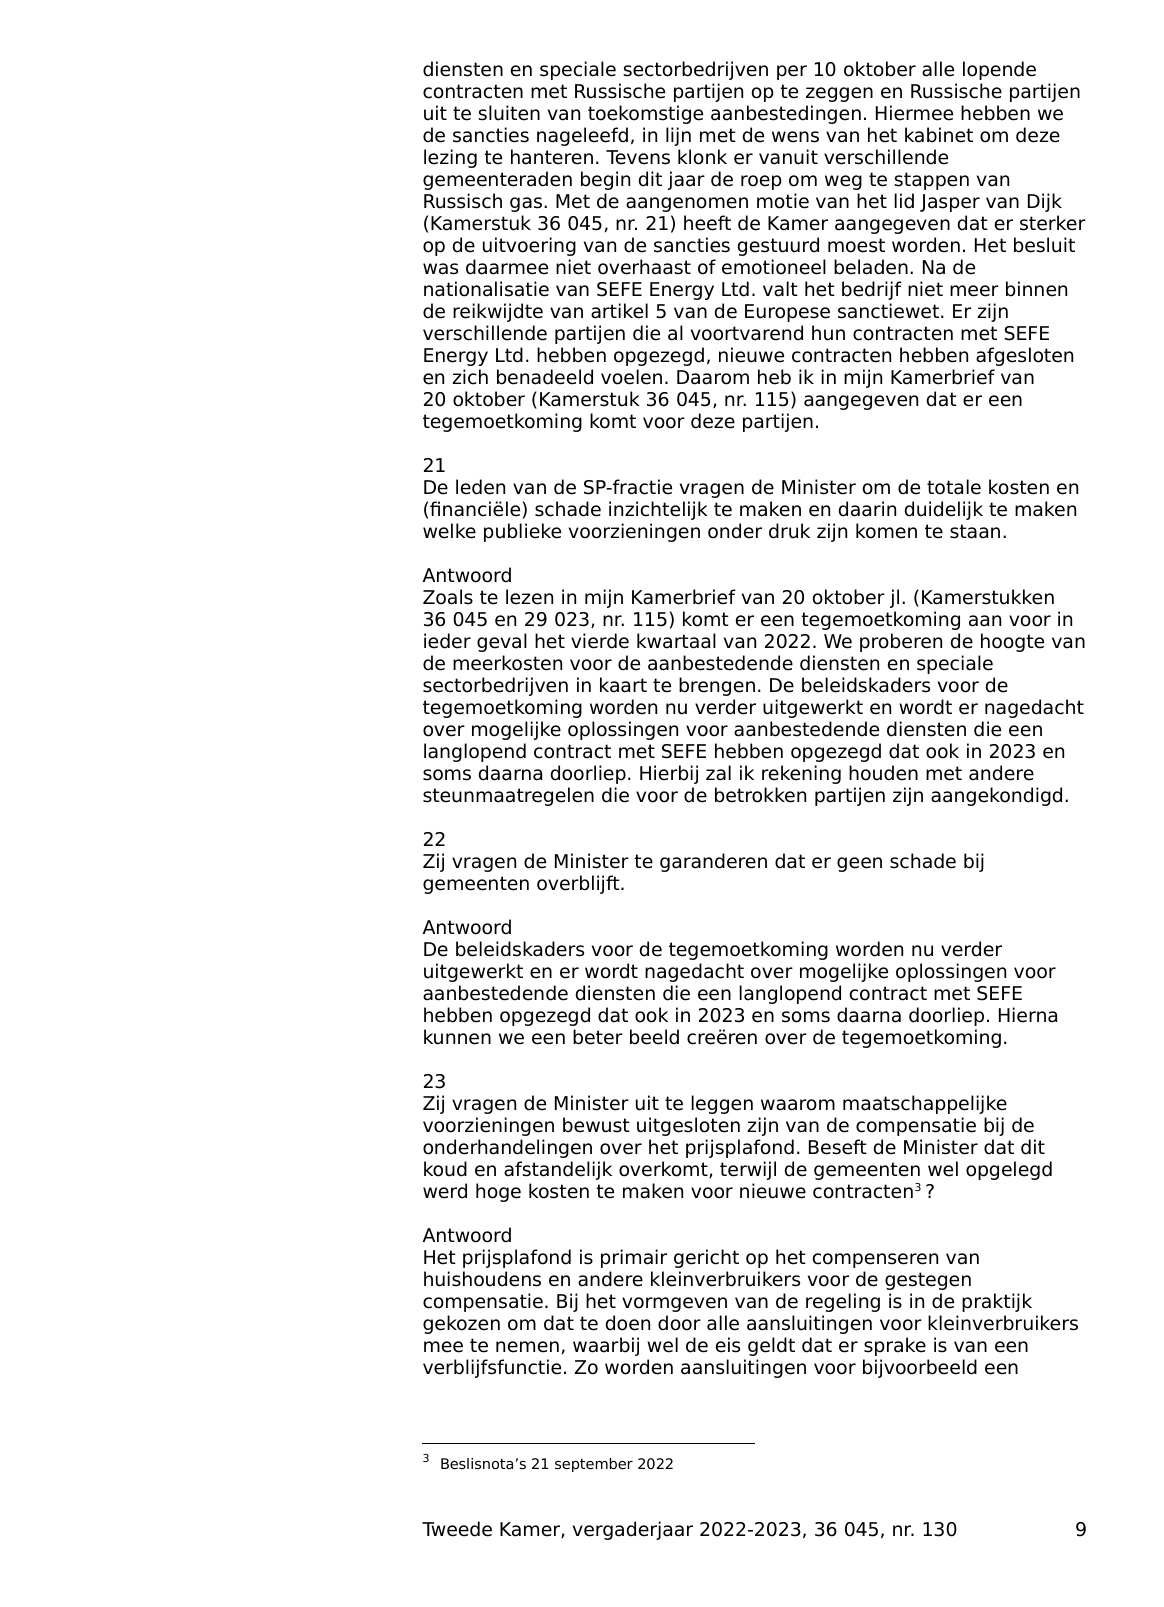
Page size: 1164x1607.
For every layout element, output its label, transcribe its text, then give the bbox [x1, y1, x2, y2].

text 21 [422, 455, 1087, 477]
text Zij vragen de Minister te garanderen dat er geen schade bij gemeenten overblijft. [422, 851, 1087, 895]
text 23 [422, 1071, 1087, 1093]
text De beleidskaders voor de tegemoetkoming worden nu verder uitgewerkt en er wordt nagedacht over mogelijke oplossingen voor aanbestedende diensten die een langlopend contract met SEFE hebben opgezegd dat ook in 2023 en soms daarna doorliep. Hierna kunnen we een beter beeld creëren over de tegemoetkoming. [422, 939, 1087, 1049]
text Het prijsplafond is primair gericht op het compenseren van huishoudens en andere kleinverbruikers voor de gestegen compensatie. Bij het vormgeven van de regeling is in de praktijk gekozen om dat te doen door alle aansluitingen voor kleinverbruikers mee te nemen, waarbij wel de eis geldt dat er sprake is van een verblijfsfunctie. Zo worden aansluitingen voor bijvoorbeeld een [422, 1247, 1087, 1379]
text Beslisnota’s 21 september 2022 [422, 1452, 1087, 1474]
text Antwoord [422, 565, 1087, 587]
text diensten en speciale sectorbedrijven per 10 oktober alle lopende contracten met Russische partijen op te zeggen en Russische partijen uit te sluiten van toekomstige aanbestedingen. Hiermee hebben we de sancties nageleefd, in lijn met de wens van het kabinet om deze lezing te hanteren. Tevens klonk er vanuit verschillende gemeenteraden begin dit jaar de roep om weg te stappen van Russisch gas. Met de aangenomen motie van het lid Jasper van Dijk (Kamerstuk 36 045, nr. 21) heeft de Kamer aangegeven dat er sterker op de uitvoering van de sancties gestuurd moest worden. Het besluit was daarmee niet overhaast of emotioneel beladen. Na de nationalisatie van SEFE Energy Ltd. valt het bedrijf niet meer binnen de reikwijdte van artikel 5 van de Europese sanctiewet. Er zijn verschillende partijen die al voortvarend hun contracten met SEFE Energy Ltd. hebben opgezegd, nieuwe contracten hebben afgesloten en zich benadeeld voelen. Daarom heb ik in mijn Kamerbrief van 20 oktober (Kamerstuk 36 045, nr. 115) aangegeven dat er een tegemoetkoming komt voor deze partijen. [422, 59, 1087, 433]
text 22 [422, 829, 1087, 851]
text Antwoord [422, 917, 1087, 939]
text Antwoord [422, 1225, 1087, 1247]
text Zij vragen de Minister uit te leggen waarom maatschappelijke voorzieningen bewust uitgesloten zijn van de compensatie bij de onderhandelingen over het prijsplafond. Beseft de Minister dat dit koud en afstandelijk overkomt, terwijl de gemeenten wel opgelegd werd hoge kosten te maken voor nieuwe contracten? [422, 1093, 1087, 1203]
text De leden van de SP-fractie vragen de Minister om de totale kosten en (financiële) schade inzichtelijk te maken en daarin duidelijk te maken welke publieke voorzieningen onder druk zijn komen te staan. [422, 477, 1087, 543]
text Zoals te lezen in mijn Kamerbrief van 20 oktober jl. (Kamerstukken 36 045 en 29 023, nr. 115) komt er een tegemoetkoming aan voor in ieder geval het vierde kwartaal van 2022. We proberen de hoogte van de meerkosten voor de aanbestedende diensten en speciale sectorbedrijven in kaart te brengen. De beleidskaders voor de tegemoetkoming worden nu verder uitgewerkt en wordt er nagedacht over mogelijke oplossingen voor aanbestedende diensten die een langlopend contract met SEFE hebben opgezegd dat ook in 2023 en soms daarna doorliep. Hierbij zal ik rekening houden met andere steunmaatregelen die voor de betrokken partijen zijn aangekondigd. [422, 587, 1087, 807]
